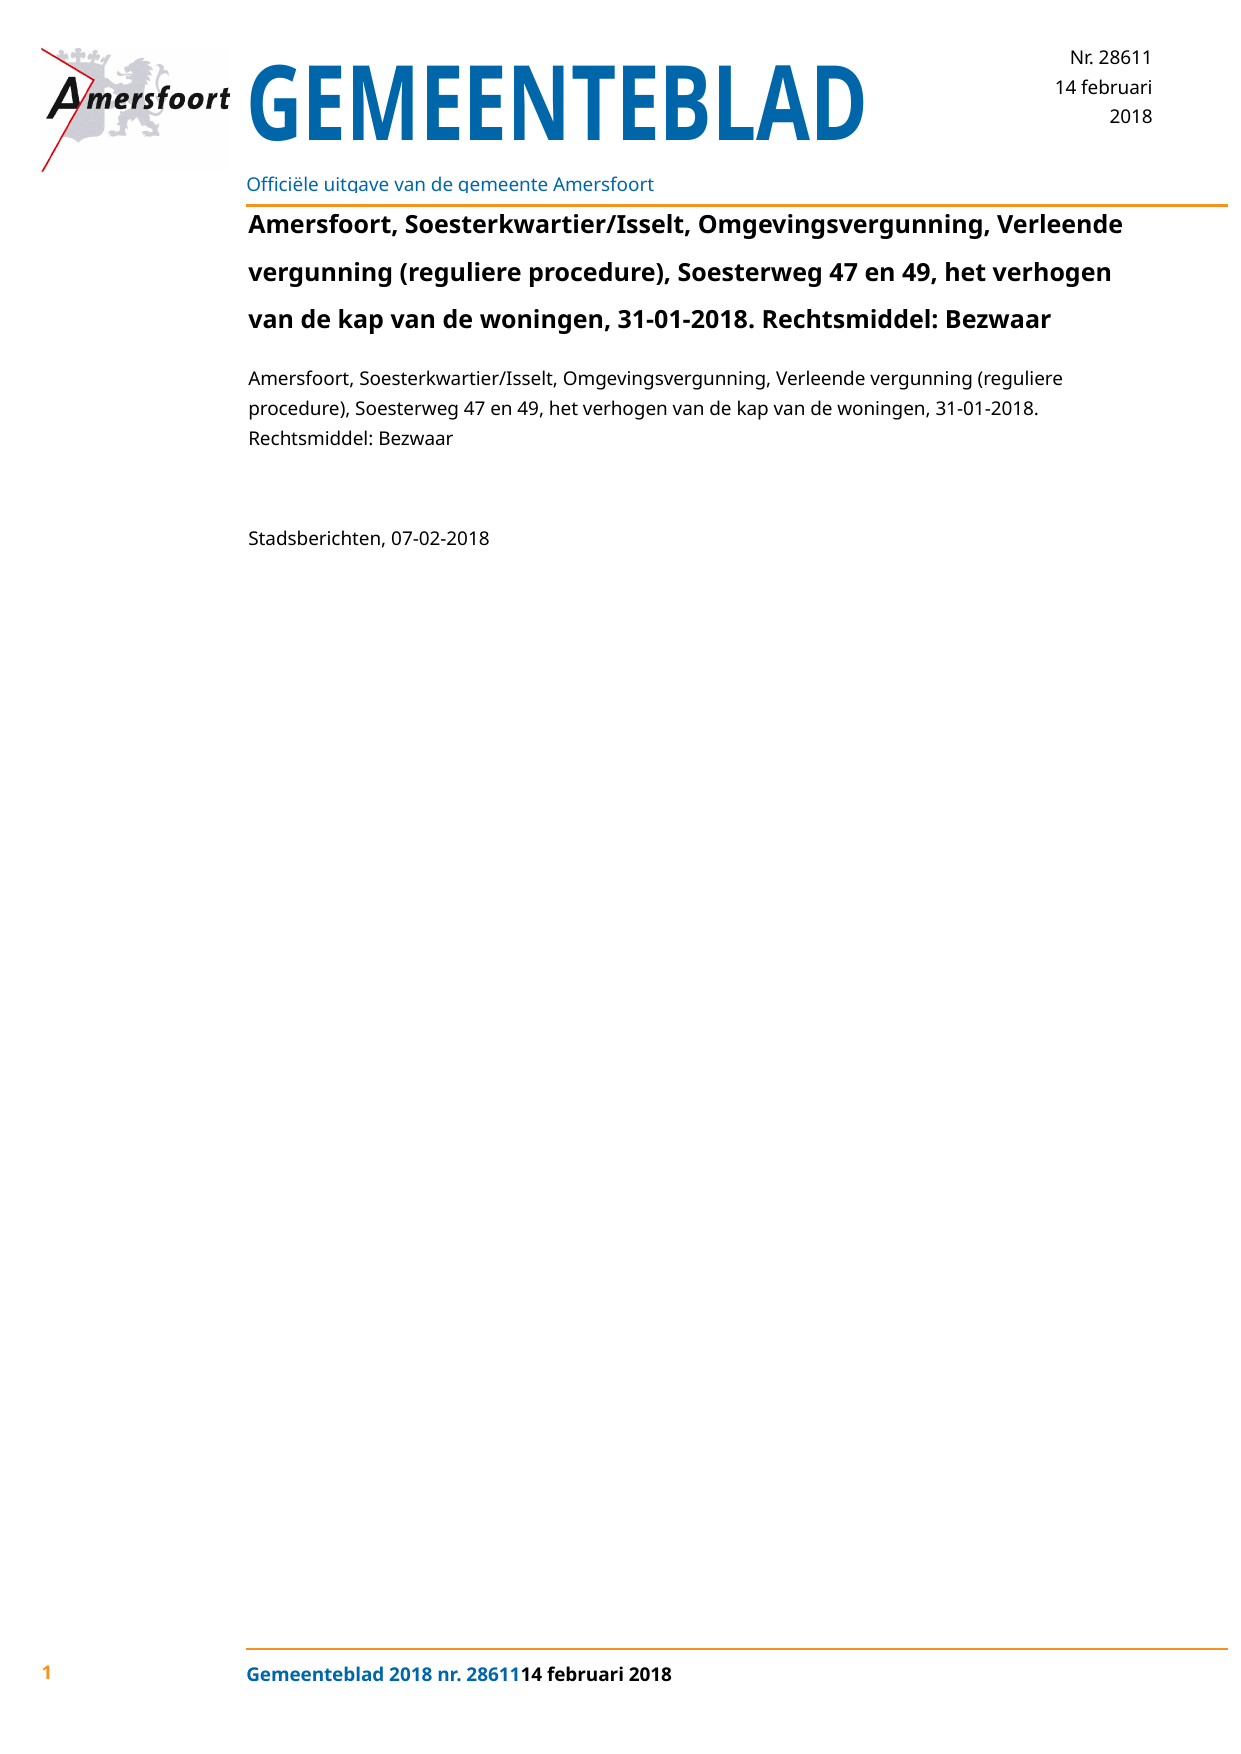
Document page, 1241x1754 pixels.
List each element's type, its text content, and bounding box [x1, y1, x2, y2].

picture [41, 47, 231, 172]
text Stadsberichten, 07-02-2018 [248, 526, 1152, 551]
text Amersfoort, Soesterkwartier/Isselt, Omgevingsvergunning, Verleende vergunning (reguliere procedure), Soesterweg 47 en 49, het verhogen van de kap van de woningen, 31-01-2018. Rechtsmiddel: Bezwaar [248, 366, 1152, 450]
text Amersfoort, Soesterkwartier/Isselt, Omgevingsvergunning, Verleende vergunning (reguliere procedure), Soesterweg 47 en 49, het verhogen van de kap van de woningen, 31-01-2018. Rechtsmiddel: Bezwaar [248, 207, 1152, 336]
